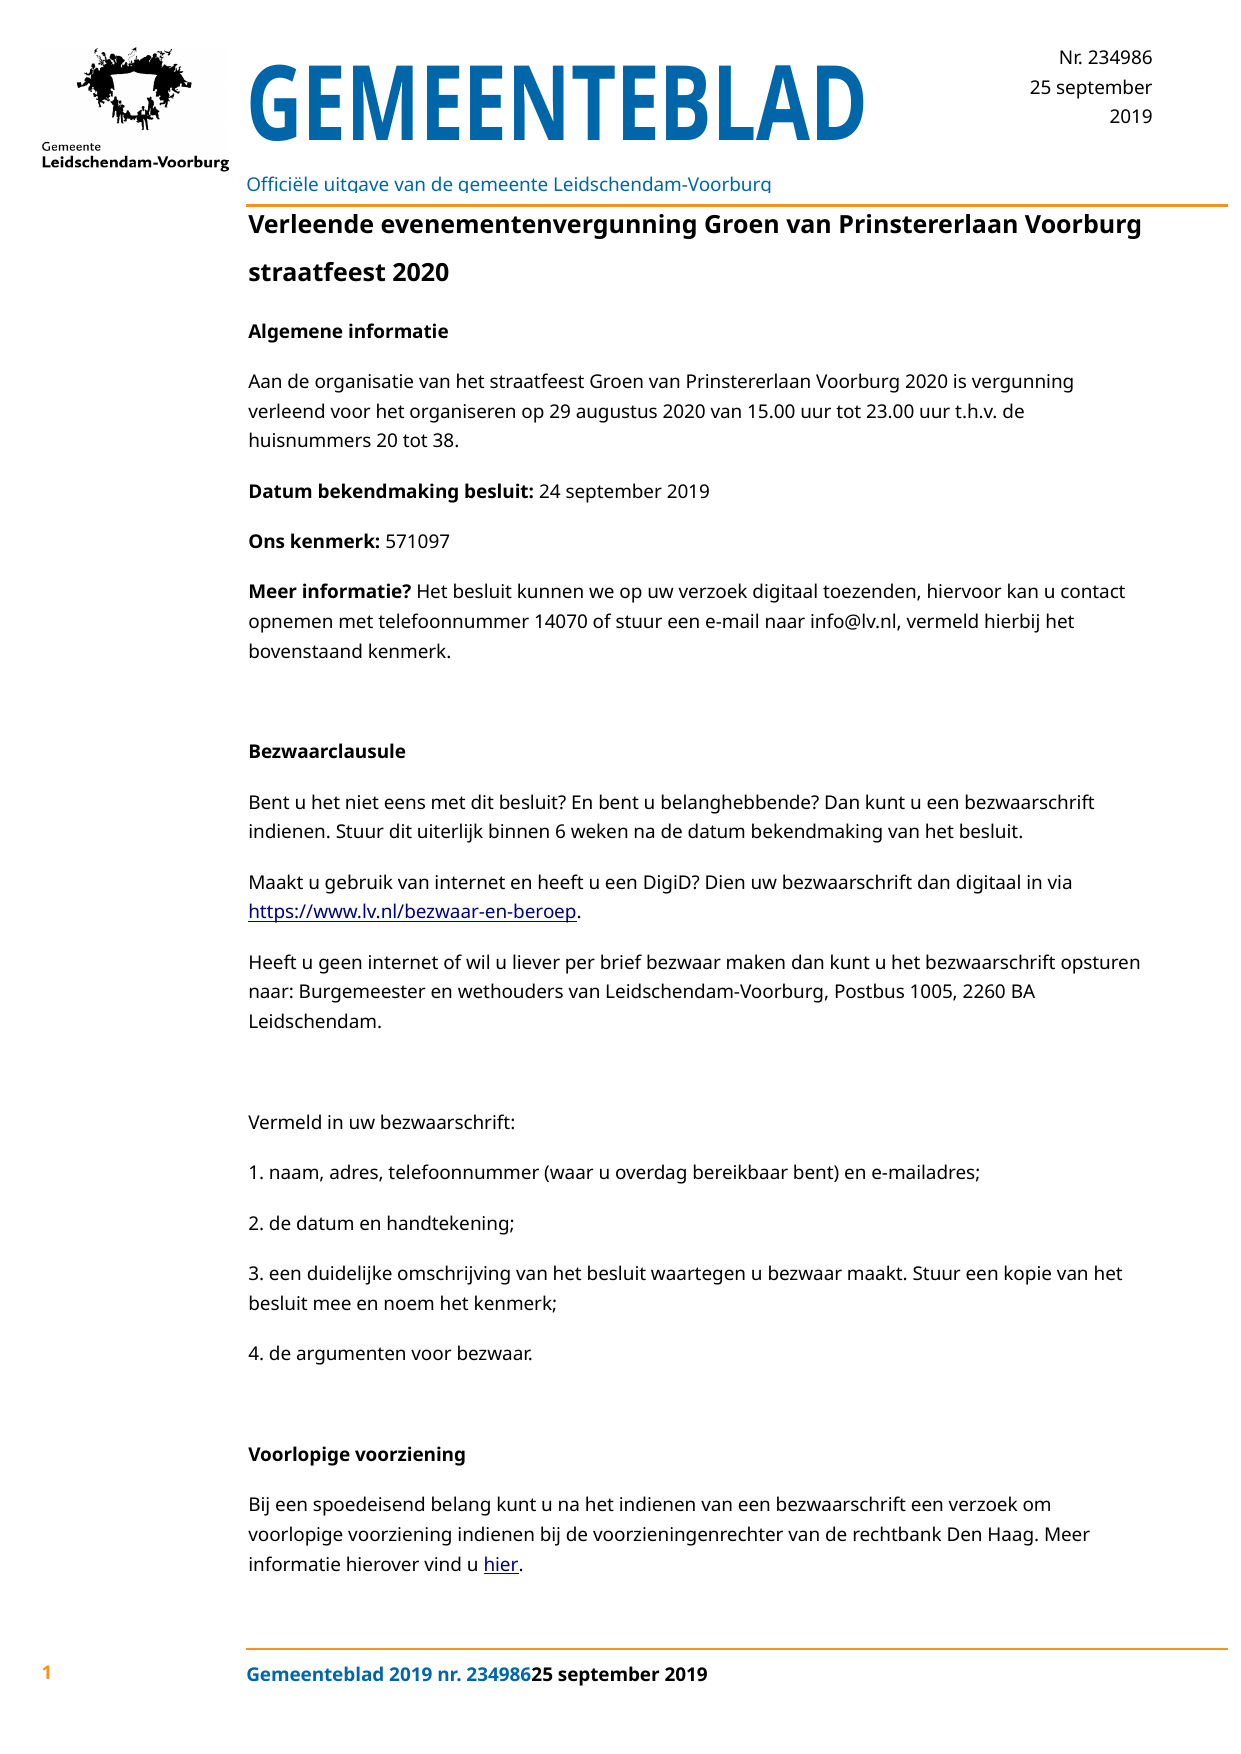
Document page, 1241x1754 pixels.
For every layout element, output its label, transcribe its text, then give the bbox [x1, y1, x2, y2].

text Vermeld in uw bezwaarschrift: [248, 1109, 1152, 1135]
text Voorlopige voorziening [248, 1441, 1152, 1467]
text Bent u het niet eens met dit besluit? En bent u belanghebbende? Dan kunt u een bezwaarschrift indienen. Stuur dit uiterlijk binnen 6 weken na de datum bekendmaking van het besluit. [248, 789, 1152, 844]
text 3. een duidelijke omschrijving van het besluit waartegen u bezwaar maakt. Stuur een kopie van het besluit mee en noem het kenmerk; [248, 1260, 1152, 1316]
text Verleende evenementenvergunning Groen van Prinstererlaan Voorburg straatfeest 2020 [248, 207, 1152, 288]
text 2. de datum en handtekening; [248, 1210, 1152, 1236]
text Algemene informatie [248, 318, 1152, 344]
picture [41, 47, 231, 172]
text Aan de organisatie van het straatfeest Groen van Prinstererlaan Voorburg 2020 is vergunning verleend voor het organiseren op 29 augustus 2020 van 15.00 uur tot 23.00 uur t.h.v. de huisnummers 20 tot 38. [248, 368, 1152, 453]
text Heeft u geen internet of wil u liever per brief bezwaar maken dan kunt u het bezwaarschrift opsturen naar: Burgemeester en wethouders van Leidschendam-Voorburg, Postbus 1005, 2260 BA Leidschendam. [248, 949, 1152, 1034]
text 1. naam, adres, telefoonnummer (waar u overdag bereikbaar bent) en e-mailadres; [248, 1159, 1152, 1185]
text Datum bekendmaking besluit: 24 september 2019 [248, 478, 1152, 504]
text Meer informatie? Het besluit kunnen we op uw verzoek digitaal toezenden, hiervoor kan u contact opnemen met telefoonnummer 14070 of stuur een e-mail naar info@lv.nl, vermeld hierbij het bovenstaand kenmerk. [248, 579, 1152, 664]
text Maakt u gebruik van internet en heeft u een DigiD? Dien uw bezwaarschrift dan digitaal in via https://www.lv.nl/bezwaar-en-beroep. [248, 869, 1152, 924]
text 4. de argumenten voor bezwaar. [248, 1340, 1152, 1366]
text Bij een spoedeisend belang kunt u na het indienen van een bezwaarschrift een verzoek om voorlopige voorziening indienen bij de voorzieningenrechter van de rechtbank Den Haag. Meer informatie hierover vind u hier. [248, 1492, 1152, 1577]
text Ons kenmerk: 571097 [248, 528, 1152, 554]
text Bezwaarclausule [248, 739, 1152, 764]
